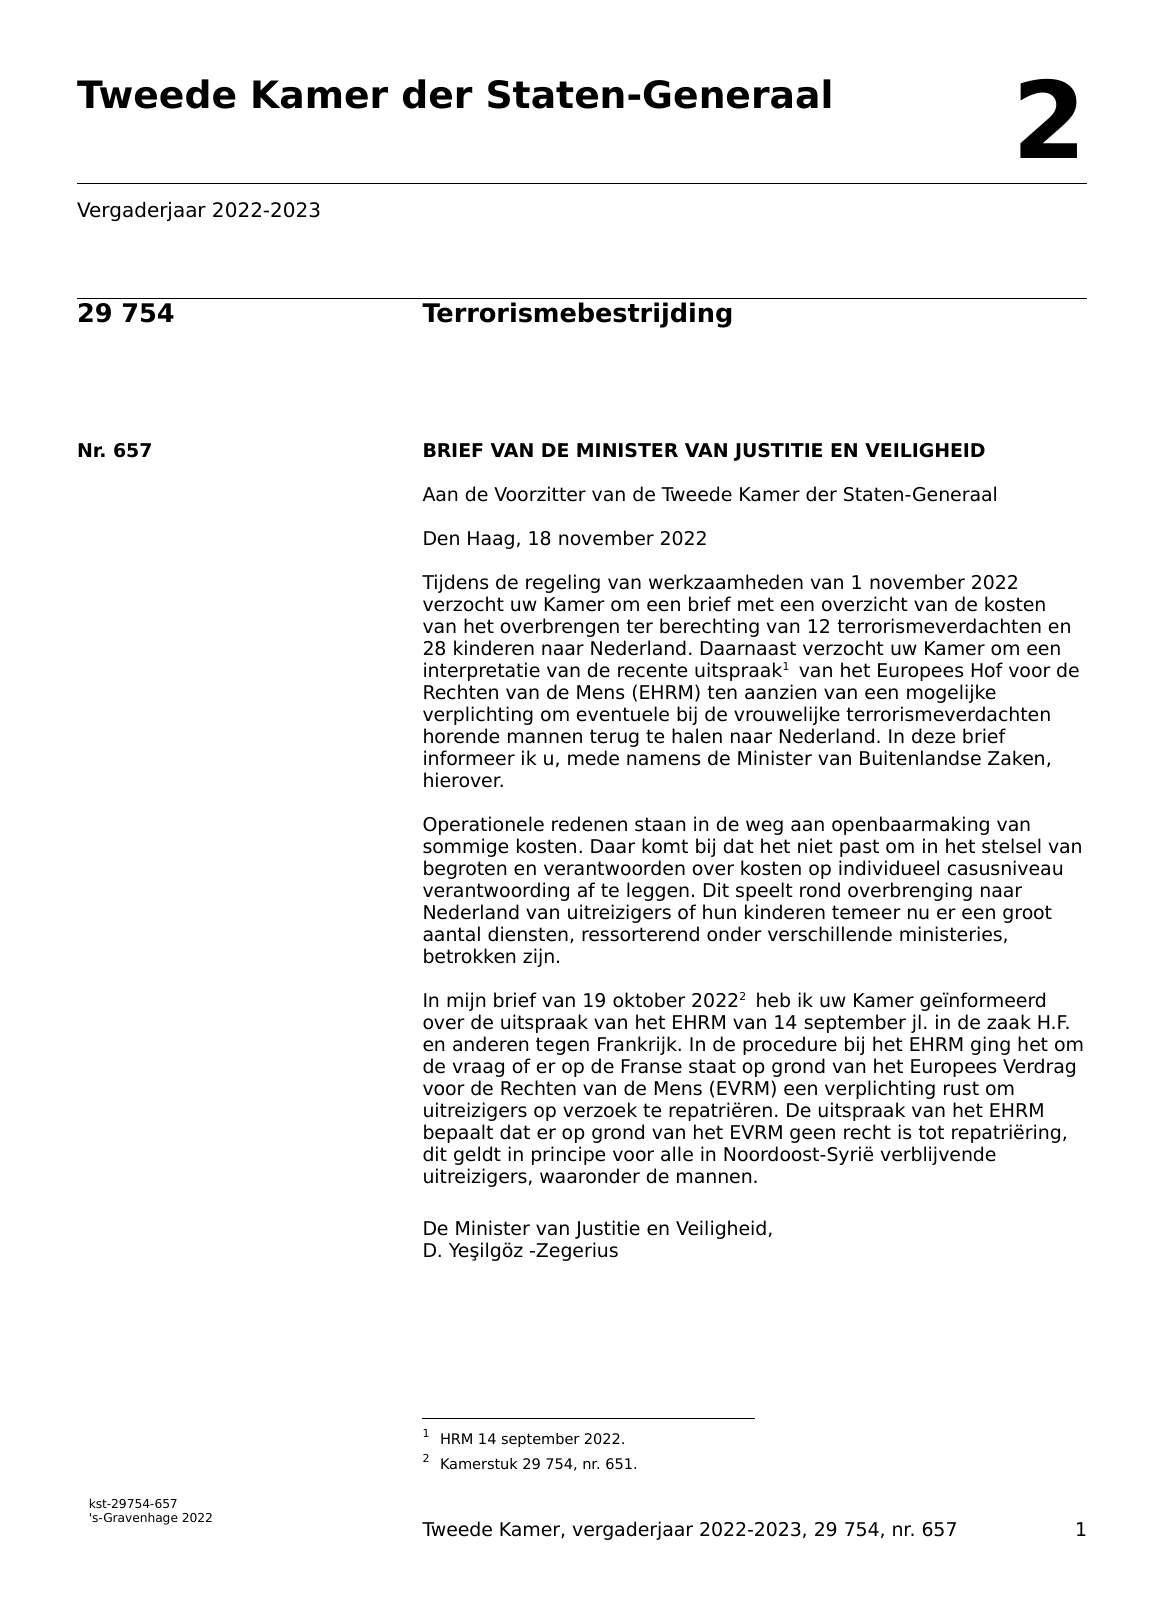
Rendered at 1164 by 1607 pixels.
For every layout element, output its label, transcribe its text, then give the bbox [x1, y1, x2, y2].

text Kamerstuk 29 754, nr. 651. [422, 1452, 1087, 1474]
text Aan de Voorzitter van de Tweede Kamer der Staten-Generaal [422, 484, 1087, 506]
text 's-Gravenhage 2022 [88, 1511, 323, 1525]
table_cell Vergaderjaar 2022-2023 [77, 184, 1087, 298]
text kst-29754-657 [88, 1497, 323, 1511]
text HRM 14 september 2022. [422, 1427, 1087, 1449]
subtitle Nr. 657 BRIEF VAN DE MINISTER VAN JUSTITIE EN VEILIGHEID [77, 440, 1087, 462]
text De Minister van Justitie en Veiligheid, D. Yeşilgöz -Zegerius [422, 1218, 1087, 1262]
text Den Haag, 18 november 2022 [422, 528, 1087, 550]
table_header Tweede Kamer der Staten-Generaal [77, 59, 886, 183]
subtitle 29 754 Terrorismebestrijding [77, 299, 1087, 329]
text In mijn brief van 19 oktober 2022 heb ik uw Kamer geïnformeerd over de uitspraak van het EHRM van 14 september jl. in de zaak H.F. en anderen tegen Frankrijk. In de procedure bij het EHRM ging het om de vraag of er op de Franse staat op grond van het Europees Verdrag voor de Rechten van de Mens (EVRM) een verplichting rust om uitreizigers op verzoek te repatriëren. De uitspraak van het EHRM bepaalt dat er op grond van het EVRM geen recht is tot repatriëring, dit geldt in principe voor alle in Noordoost-Syrië verblijvende uitreizigers, waaronder de mannen. [422, 990, 1087, 1188]
table_header 2 [886, 59, 1087, 183]
text Tijdens de regeling van werkzaamheden van 1 november 2022 verzocht uw Kamer om een brief met een overzicht van de kosten van het overbrengen ter berechting van 12 terrorismeverdachten en 28 kinderen naar Nederland. Daarnaast verzocht uw Kamer om een interpretatie van de recente uitspraak van het Europees Hof voor de Rechten van de Mens (EHRM) ten aanzien van een mogelijke verplichting om eventuele bij de vrouwelijke terrorismeverdachten horende mannen terug te halen naar Nederland. In deze brief informeer ik u, mede namens de Minister van Buitenlandse Zaken, hierover. [422, 572, 1087, 792]
text Operationele redenen staan in de weg aan openbaarmaking van sommige kosten. Daar komt bij dat het niet past om in het stelsel van begroten en verantwoorden over kosten op individueel casusniveau verantwoording af te leggen. Dit speelt rond overbrenging naar Nederland van uitreizigers of hun kinderen temeer nu er een groot aantal diensten, ressorterend onder verschillende ministeries, betrokken zijn. [422, 814, 1087, 968]
